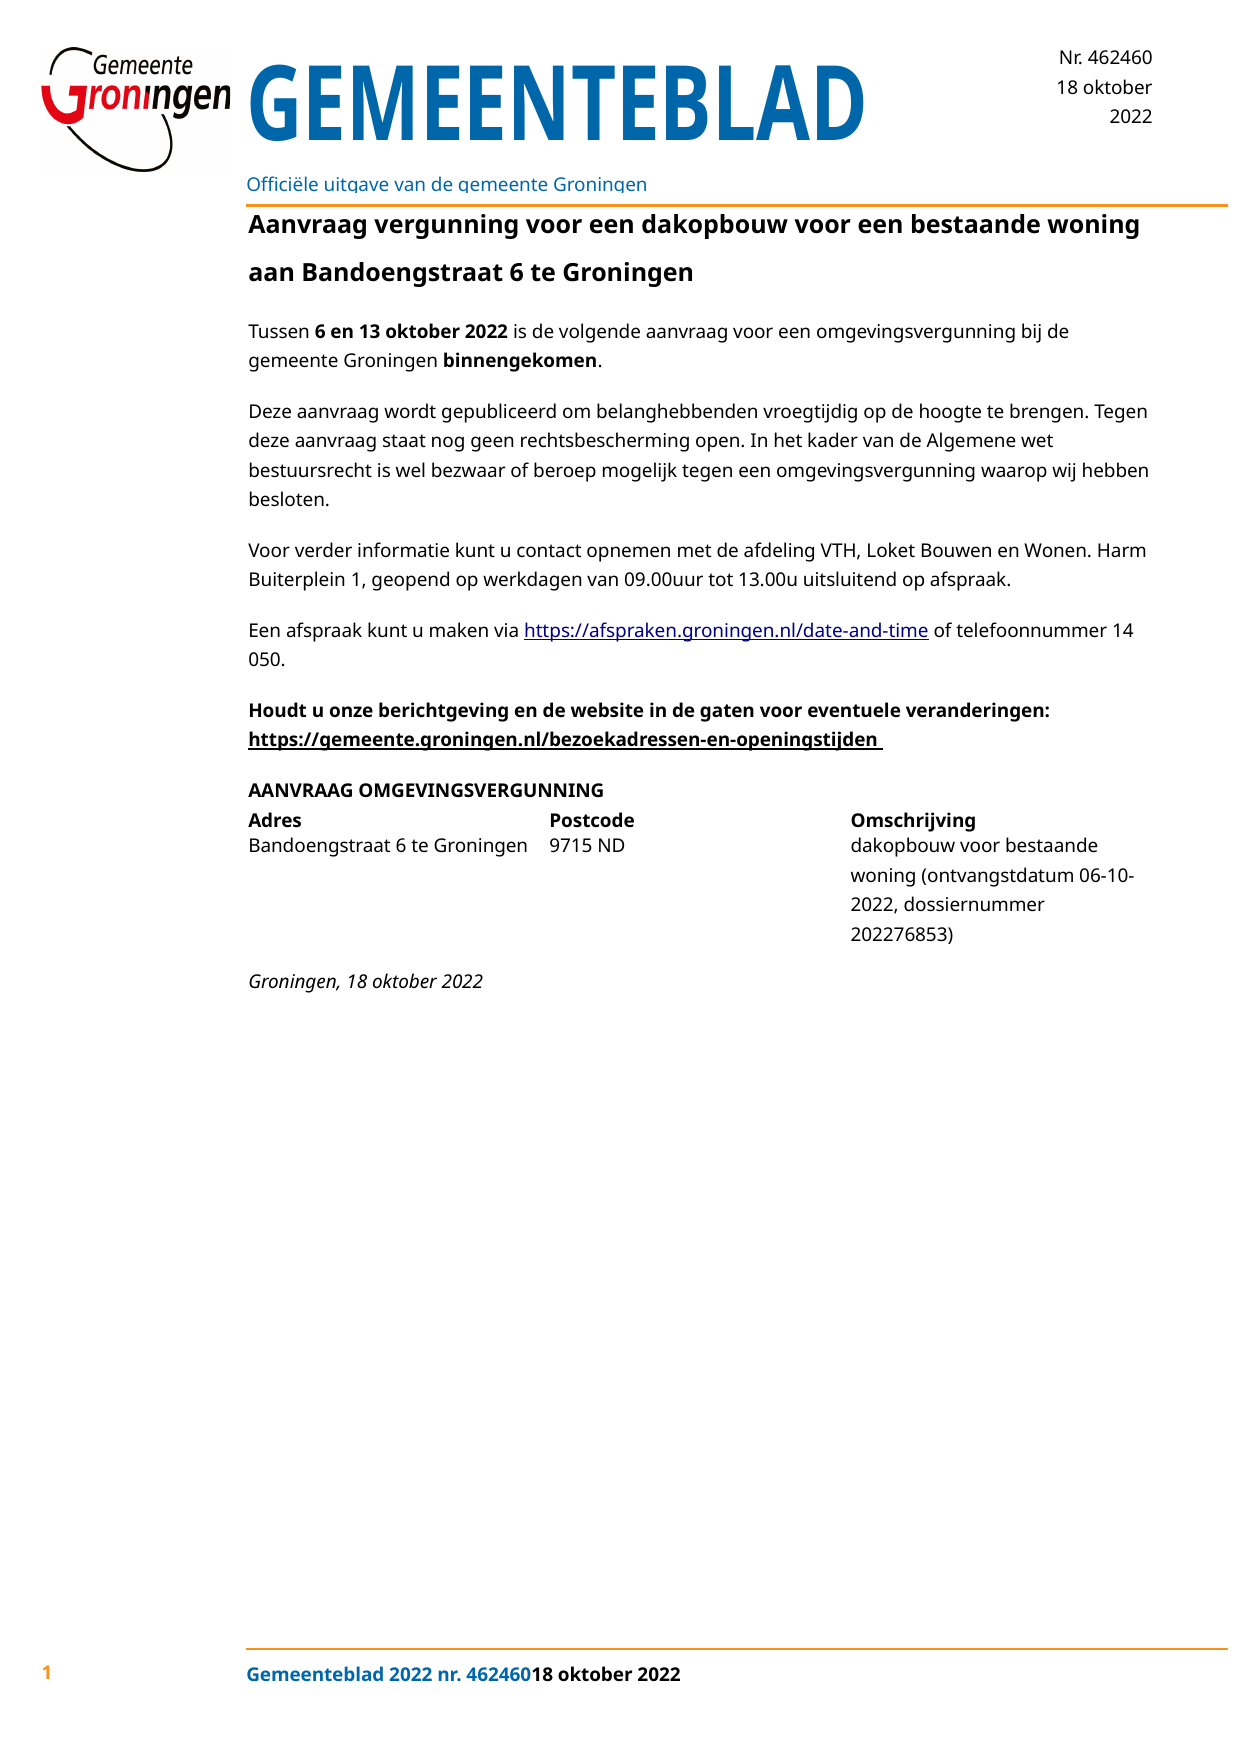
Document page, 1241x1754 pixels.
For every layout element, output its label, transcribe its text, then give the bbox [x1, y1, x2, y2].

picture [41, 47, 231, 172]
text Groningen, 18 oktober 2022 [248, 968, 1152, 994]
text Aanvraag vergunning voor een dakopbouw voor een bestaande woning aan Bandoengstraat 6 te Groningen [248, 207, 1152, 288]
text Houdt u onze berichtgeving en de website in de gaten voor eventuele veranderingen: https://gemeente.groningen.nl/bezoekadressen-en-openingstijden [248, 697, 1152, 752]
text Voor verder informatie kunt u contact opnemen met de afdeling VTH, Loket Bouwen en Wonen. Harm Buiterplein 1, geopend op werkdagen van 09.00uur tot 13.00u uitsluitend op afspraak. [248, 537, 1152, 592]
table_cell Bandoengstraat 6 te Groningen [248, 833, 549, 947]
text Deze aanvraag wordt gepubliceerd om belanghebbenden vroegtijdig op de hoogte te brengen. Tegen deze aanvraag staat nog geen rechtsbescherming open. In het kader van de Algemene wet bestuursrecht is wel bezwaar of beroep mogelijk tegen een omgevingsvergunning waarop wij hebben besloten. [248, 398, 1152, 512]
text AANVRAAG OMGEVINGSVERGUNNING [248, 777, 1152, 803]
table_cell 9715 ND [549, 833, 850, 947]
table_header Postcode [549, 807, 850, 832]
text Een afspraak kunt u maken via https://afspraken.groningen.nl/date-and-time of telefoonnummer 14 050. [248, 617, 1152, 672]
table_header Omschrijving [850, 807, 1152, 832]
table_cell dakopbouw voor bestaande woning (ontvangstdatum 06-10-2022, dossiernummer 202276853) [850, 833, 1152, 947]
text Tussen 6 en 13 oktober 2022 is de volgende aanvraag voor een omgevingsvergunning bij de gemeente Groningen binnengekomen. [248, 318, 1152, 373]
table_header Adres [248, 807, 549, 832]
